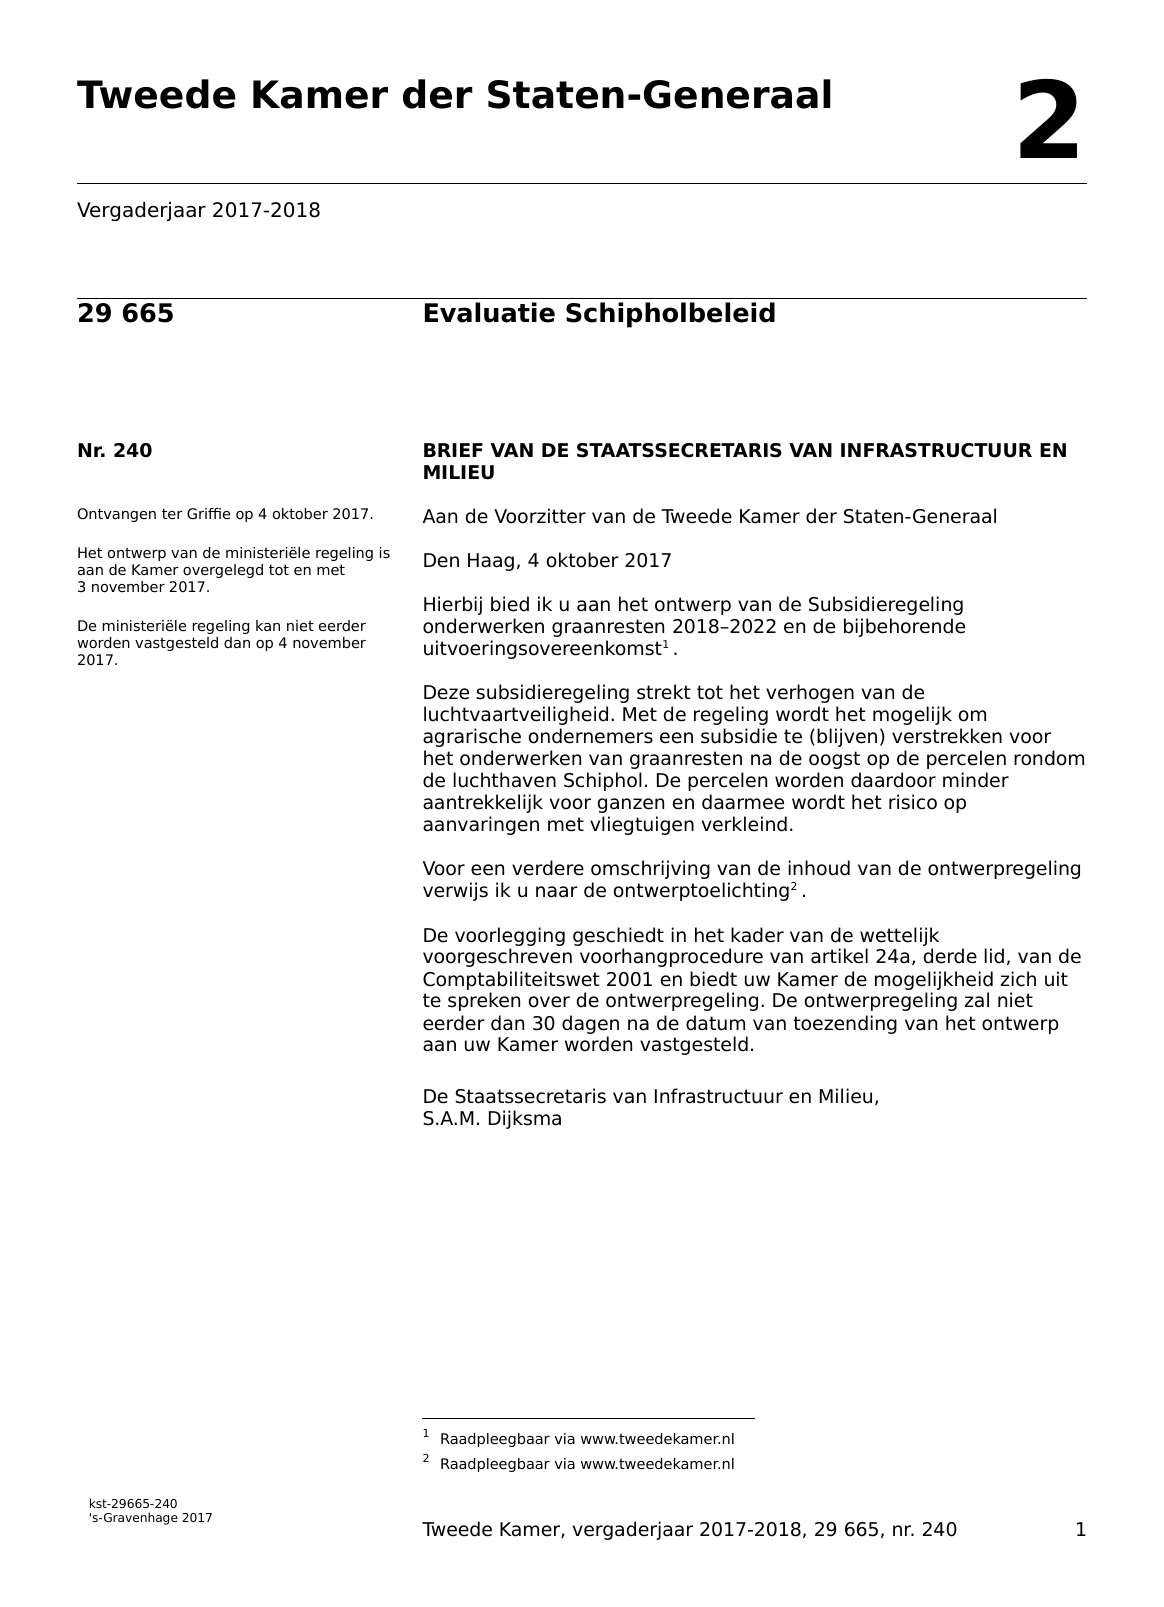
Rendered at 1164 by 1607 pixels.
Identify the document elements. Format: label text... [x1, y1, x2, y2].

text Ontvangen ter Griffie op 4 oktober 2017. [77, 506, 399, 523]
text De voorlegging geschiedt in het kader van de wettelijk voorgeschreven voorhangprocedure van artikel 24a, derde lid, van de Comptabiliteitswet 2001 en biedt uw Kamer de mogelijkheid zich uit te spreken over de ontwerpregeling. De ontwerpregeling zal niet eerder dan 30 dagen na de datum van toezending van het ontwerp aan uw Kamer worden vastgesteld. [422, 924, 1087, 1056]
text [77, 596, 399, 618]
text 's-Gravenhage 2017 [88, 1511, 323, 1525]
text Den Haag, 4 oktober 2017 [422, 550, 1087, 572]
subtitle Nr. 240 BRIEF VAN DE STAATSSECRETARIS VAN INFRASTRUCTUUR EN MILIEU [77, 440, 1087, 484]
text De ministeriële regeling kan niet eerder worden vastgesteld dan op 4 november 2017. [77, 618, 399, 668]
text Het ontwerp van de ministeriële regeling is aan de Kamer overgelegd tot en met 3 november 2017. [77, 545, 399, 596]
table_header 2 [886, 59, 1087, 183]
subtitle 29 665 Evaluatie Schipholbeleid [77, 299, 1087, 329]
table_header Tweede Kamer der Staten-Generaal [77, 59, 886, 183]
text Voor een verdere omschrijving van de inhoud van de ontwerpregeling verwijs ik u naar de ontwerptoelichting. [422, 858, 1087, 902]
text Aan de Voorzitter van de Tweede Kamer der Staten-Generaal [422, 506, 1087, 528]
text Deze subsidieregeling strekt tot het verhogen van de luchtvaartveiligheid. Met de regeling wordt het mogelijk om agrarische ondernemers een subsidie te (blijven) verstrekken voor het onderwerken van graanresten na de oogst op de percelen rondom de luchthaven Schiphol. De percelen worden daardoor minder aantrekkelijk voor ganzen en daarmee wordt het risico op aanvaringen met vliegtuigen verkleind. [422, 682, 1087, 836]
table_cell Vergaderjaar 2017-2018 [77, 184, 1087, 298]
text kst-29665-240 [88, 1497, 323, 1511]
text Raadpleegbaar via www.tweedekamer.nl [422, 1427, 1087, 1449]
text Raadpleegbaar via www.tweedekamer.nl [422, 1452, 1087, 1474]
text Hierbij bied ik u aan het ontwerp van de Subsidieregeling onderwerken graanresten 2018–2022 en de bijbehorende uitvoeringsovereenkomst. [422, 594, 1087, 660]
text [77, 523, 399, 545]
text De Staatssecretaris van Infrastructuur en Milieu, S.A.M. Dijksma [422, 1086, 1087, 1130]
